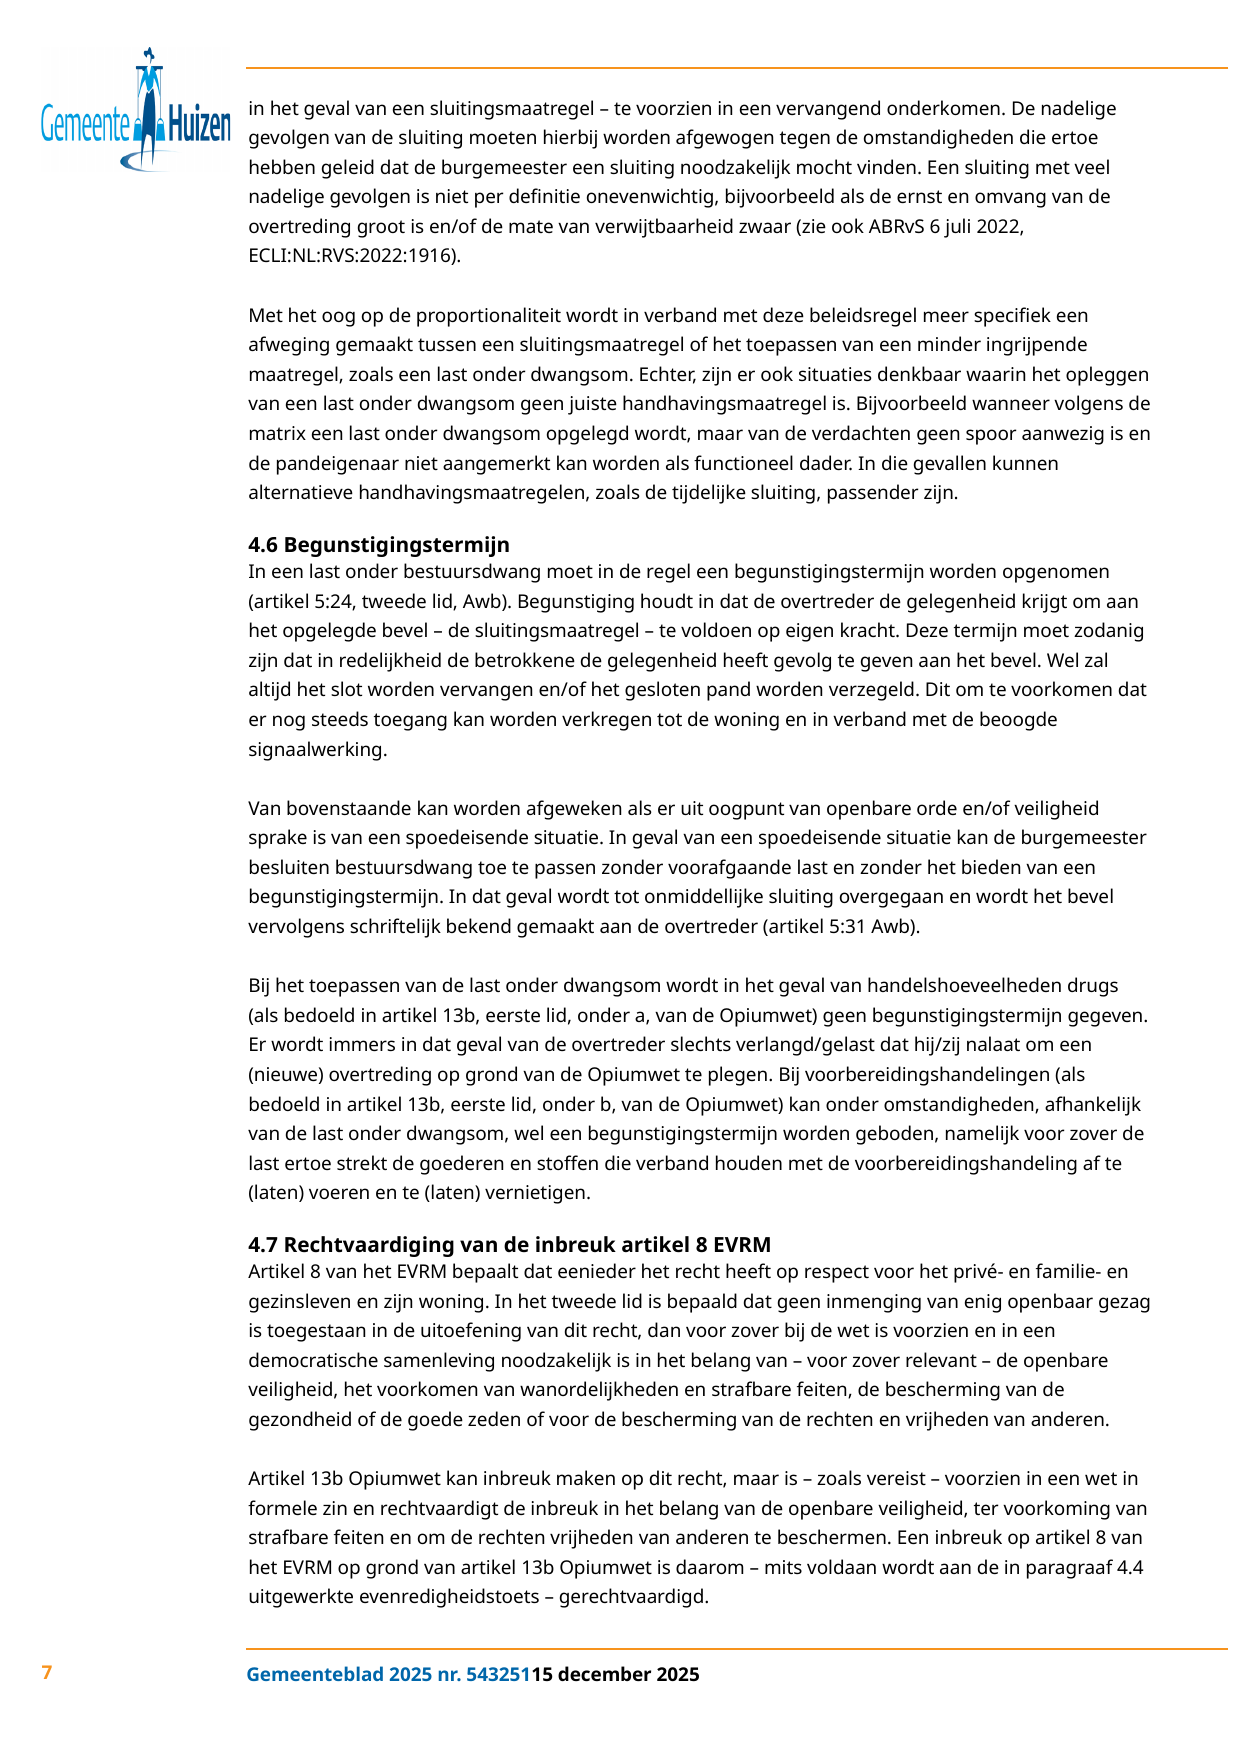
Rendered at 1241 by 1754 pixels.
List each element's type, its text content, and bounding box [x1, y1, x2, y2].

text 4.7 Rechtvaardiging van de inbreuk artikel 8 EVRM [248, 1230, 1152, 1258]
text 4.6 Begunstigingstermijn [248, 530, 1152, 558]
text Met het oog op de proportionaliteit wordt in verband met deze beleidsregel meer specifiek een afweging gemaakt tussen een sluitingsmaatregel of het toepassen van een minder ingrijpende maatregel, zoals een last onder dwangsom. Echter, zijn er ook situaties denkbaar waarin het opleggen van een last onder dwangsom geen juiste handhavingsmaatregel is. Bijvoorbeeld wanneer volgens de matrix een last onder dwangsom opgelegd wordt, maar van de verdachten geen spoor aanwezig is en de pandeigenaar niet aangemerkt kan worden als functioneel dader. In die gevallen kunnen alternatieve handhavingsmaatregelen, zoals de tijdelijke sluiting, passender zijn. [248, 302, 1152, 505]
text In een last onder bestuursdwang moet in de regel een begunstigingstermijn worden opgenomen (artikel 5:24, tweede lid, Awb). Begunstiging houdt in dat de overtreder de gelegenheid krijgt om aan het opgelegde bevel – de sluitingsmaatregel – te voldoen op eigen kracht. Deze termijn moet zodanig zijn dat in redelijkheid de betrokkene de gelegenheid heeft gevolg te geven aan het bevel. Wel zal altijd het slot worden vervangen en/of het gesloten pand worden verzegeld. Dit om te voorkomen dat er nog steeds toegang kan worden verkregen tot de woning en in verband met de beoogde signaalwerking. [248, 558, 1152, 761]
text Artikel 8 van het EVRM bepaalt dat eenieder het recht heeft op respect voor het privé- en familie- en gezinsleven en zijn woning. In het tweede lid is bepaald dat geen inmenging van enig openbaar gezag is toegestaan in de uitoefening van dit recht, dan voor zover bij de wet is voorzien en in een democratische samenleving noodzakelijk is in het belang van – voor zover relevant – de openbare veiligheid, het voorkomen van wanordelijkheden en strafbare feiten, de bescherming van de gezondheid of de goede zeden of voor de bescherming van de rechten en vrijheden van anderen. [248, 1258, 1152, 1432]
picture [41, 47, 231, 172]
text Bij het toepassen van de last onder dwangsom wordt in het geval van handelshoeveelheden drugs (als bedoeld in artikel 13b, eerste lid, onder a, van de Opiumwet) geen begunstigingstermijn gegeven. Er wordt immers in dat geval van de overtreder slechts verlangd/gelast dat hij/zij nalaat om een (nieuwe) overtreding op grond van de Opiumwet te plegen. Bij voorbereidingshandelingen (als bedoeld in artikel 13b, eerste lid, onder b, van de Opiumwet) kan onder omstandigheden, afhankelijk van de last onder dwangsom, wel een begunstigingstermijn worden geboden, namelijk voor zover de last ertoe strekt de goederen en stoffen die verband houden met de voorbereidingshandeling af te (laten) voeren en te (laten) vernietigen. [248, 972, 1152, 1205]
text Van bovenstaande kan worden afgeweken als er uit oogpunt van openbare orde en/of veiligheid sprake is van een spoedeisende situatie. In geval van een spoedeisende situatie kan de burgemeester besluiten bestuursdwang toe te passen zonder voorafgaande last en zonder het bieden van een begunstigingstermijn. In dat geval wordt tot onmiddellijke sluiting overgegaan en wordt het bevel vervolgens schriftelijk bekend gemaakt aan de overtreder (artikel 5:31 Awb). [248, 795, 1152, 939]
text in het geval van een sluitingsmaatregel – te voorzien in een vervangend onderkomen. De nadelige gevolgen van de sluiting moeten hierbij worden afgewogen tegen de omstandigheden die ertoe hebben geleid dat de burgemeester een sluiting noodzakelijk mocht vinden. Een sluiting met veel nadelige gevolgen is niet per definitie onevenwichtig, bijvoorbeeld als de ernst en omvang van de overtreding groot is en/of de mate van verwijtbaarheid zwaar (zie ook ABRvS 6 juli 2022, ECLI:NL:RVS:2022:1916). [248, 95, 1152, 268]
text Artikel 13b Opiumwet kan inbreuk maken op dit recht, maar is – zoals vereist – voorzien in een wet in formele zin en rechtvaardigt de inbreuk in het belang van de openbare veiligheid, ter voorkoming van strafbare feiten en om de rechten vrijheden van anderen te beschermen. Een inbreuk op artikel 8 van het EVRM op grond van artikel 13b Opiumwet is daarom – mits voldaan wordt aan de in paragraaf 4.4 uitgewerkte evenredigheidstoets – gerechtvaardigd. [248, 1465, 1152, 1609]
